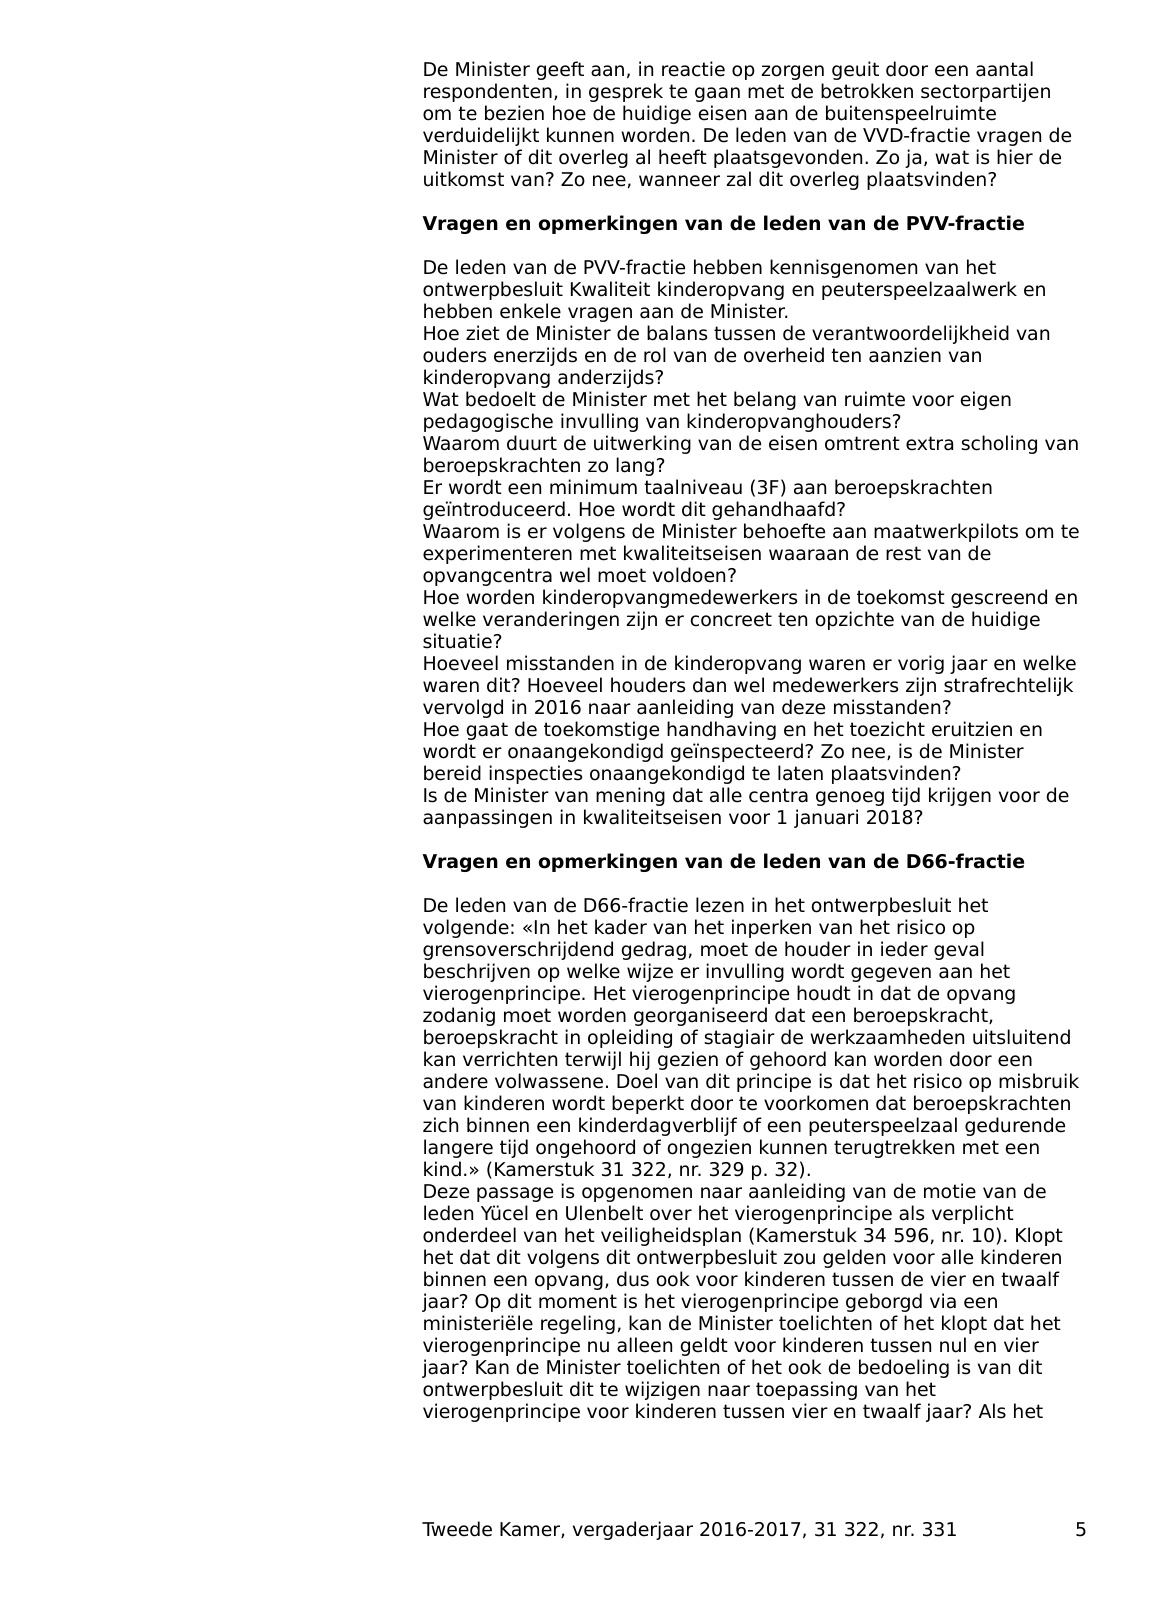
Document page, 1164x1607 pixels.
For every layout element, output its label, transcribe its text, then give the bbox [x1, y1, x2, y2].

text Is de Minister van mening dat alle centra genoeg tijd krijgen voor de aanpassingen in kwaliteitseisen voor 1 januari 2018? [422, 785, 1087, 829]
text De leden van de PVV-fractie hebben kennisgenomen van het ontwerpbesluit Kwaliteit kinderopvang en peuterspeelzaalwerk en hebben enkele vragen aan de Minister. [422, 257, 1087, 323]
text Wat bedoelt de Minister met het belang van ruimte voor eigen pedagogische invulling van kinderopvanghouders? [422, 389, 1087, 433]
text Waarom is er volgens de Minister behoefte aan maatwerkpilots om te experimenteren met kwaliteitseisen waaraan de rest van de opvangcentra wel moet voldoen? [422, 521, 1087, 587]
subtitle Vragen en opmerkingen van de leden van de PVV-fractie [422, 213, 1087, 235]
text Hoe gaat de toekomstige handhaving en het toezicht eruitzien en wordt er onaangekondigd geïnspecteerd? Zo nee, is de Minister bereid inspecties onaangekondigd te laten plaatsvinden? [422, 719, 1087, 785]
text Waarom duurt de uitwerking van de eisen omtrent extra scholing van beroepskrachten zo lang? [422, 433, 1087, 477]
text Hoe worden kinderopvangmedewerkers in de toekomst gescreend en welke veranderingen zijn er concreet ten opzichte van de huidige situatie? [422, 587, 1087, 653]
text Deze passage is opgenomen naar aanleiding van de motie van de leden Yücel en Ulenbelt over het vierogenprincipe als verplicht onderdeel van het veiligheidsplan (Kamerstuk 34 596, nr. 10). Klopt het dat dit volgens dit ontwerpbesluit zou gelden voor alle kinderen binnen een opvang, dus ook voor kinderen tussen de vier en twaalf jaar? Op dit moment is het vierogenprincipe geborgd via een ministeriële regeling, kan de Minister toelichten of het klopt dat het vierogenprincipe nu alleen geldt voor kinderen tussen nul en vier jaar? Kan de Minister toelichten of het ook de bedoeling is van dit ontwerpbesluit dit te wijzigen naar toepassing van het vierogenprincipe voor kinderen tussen vier en twaalf jaar? Als het [422, 1181, 1087, 1423]
text Hoe ziet de Minister de balans tussen de verantwoordelijkheid van ouders enerzijds en de rol van de overheid ten aanzien van kinderopvang anderzijds? [422, 323, 1087, 389]
text Hoeveel misstanden in de kinderopvang waren er vorig jaar en welke waren dit? Hoeveel houders dan wel medewerkers zijn strafrechtelijk vervolgd in 2016 naar aanleiding van deze misstanden? [422, 653, 1087, 719]
text De Minister geeft aan, in reactie op zorgen geuit door een aantal respondenten, in gesprek te gaan met de betrokken sectorpartijen om te bezien hoe de huidige eisen aan de buitenspeelruimte verduidelijkt kunnen worden. De leden van de VVD-fractie vragen de Minister of dit overleg al heeft plaatsgevonden. Zo ja, wat is hier de uitkomst van? Zo nee, wanneer zal dit overleg plaatsvinden? [422, 59, 1087, 191]
subtitle Vragen en opmerkingen van de leden van de D66-fractie [422, 851, 1087, 873]
text De leden van de D66-fractie lezen in het ontwerpbesluit het volgende: «In het kader van het inperken van het risico op grensoverschrijdend gedrag, moet de houder in ieder geval beschrijven op welke wijze er invulling wordt gegeven aan het vierogenprincipe. Het vierogenprincipe houdt in dat de opvang zodanig moet worden georganiseerd dat een beroepskracht, beroepskracht in opleiding of stagiair de werkzaamheden uitsluitend kan verrichten terwijl hij gezien of gehoord kan worden door een andere volwassene. Doel van dit principe is dat het risico op misbruik van kinderen wordt beperkt door te voorkomen dat beroepskrachten zich binnen een kinderdagverblijf of een peuterspeelzaal gedurende langere tijd ongehoord of ongezien kunnen terugtrekken met een kind.» (Kamerstuk 31 322, nr. 329 p. 32). [422, 895, 1087, 1181]
text Er wordt een minimum taalniveau (3F) aan beroepskrachten geïntroduceerd. Hoe wordt dit gehandhaafd? [422, 477, 1087, 521]
